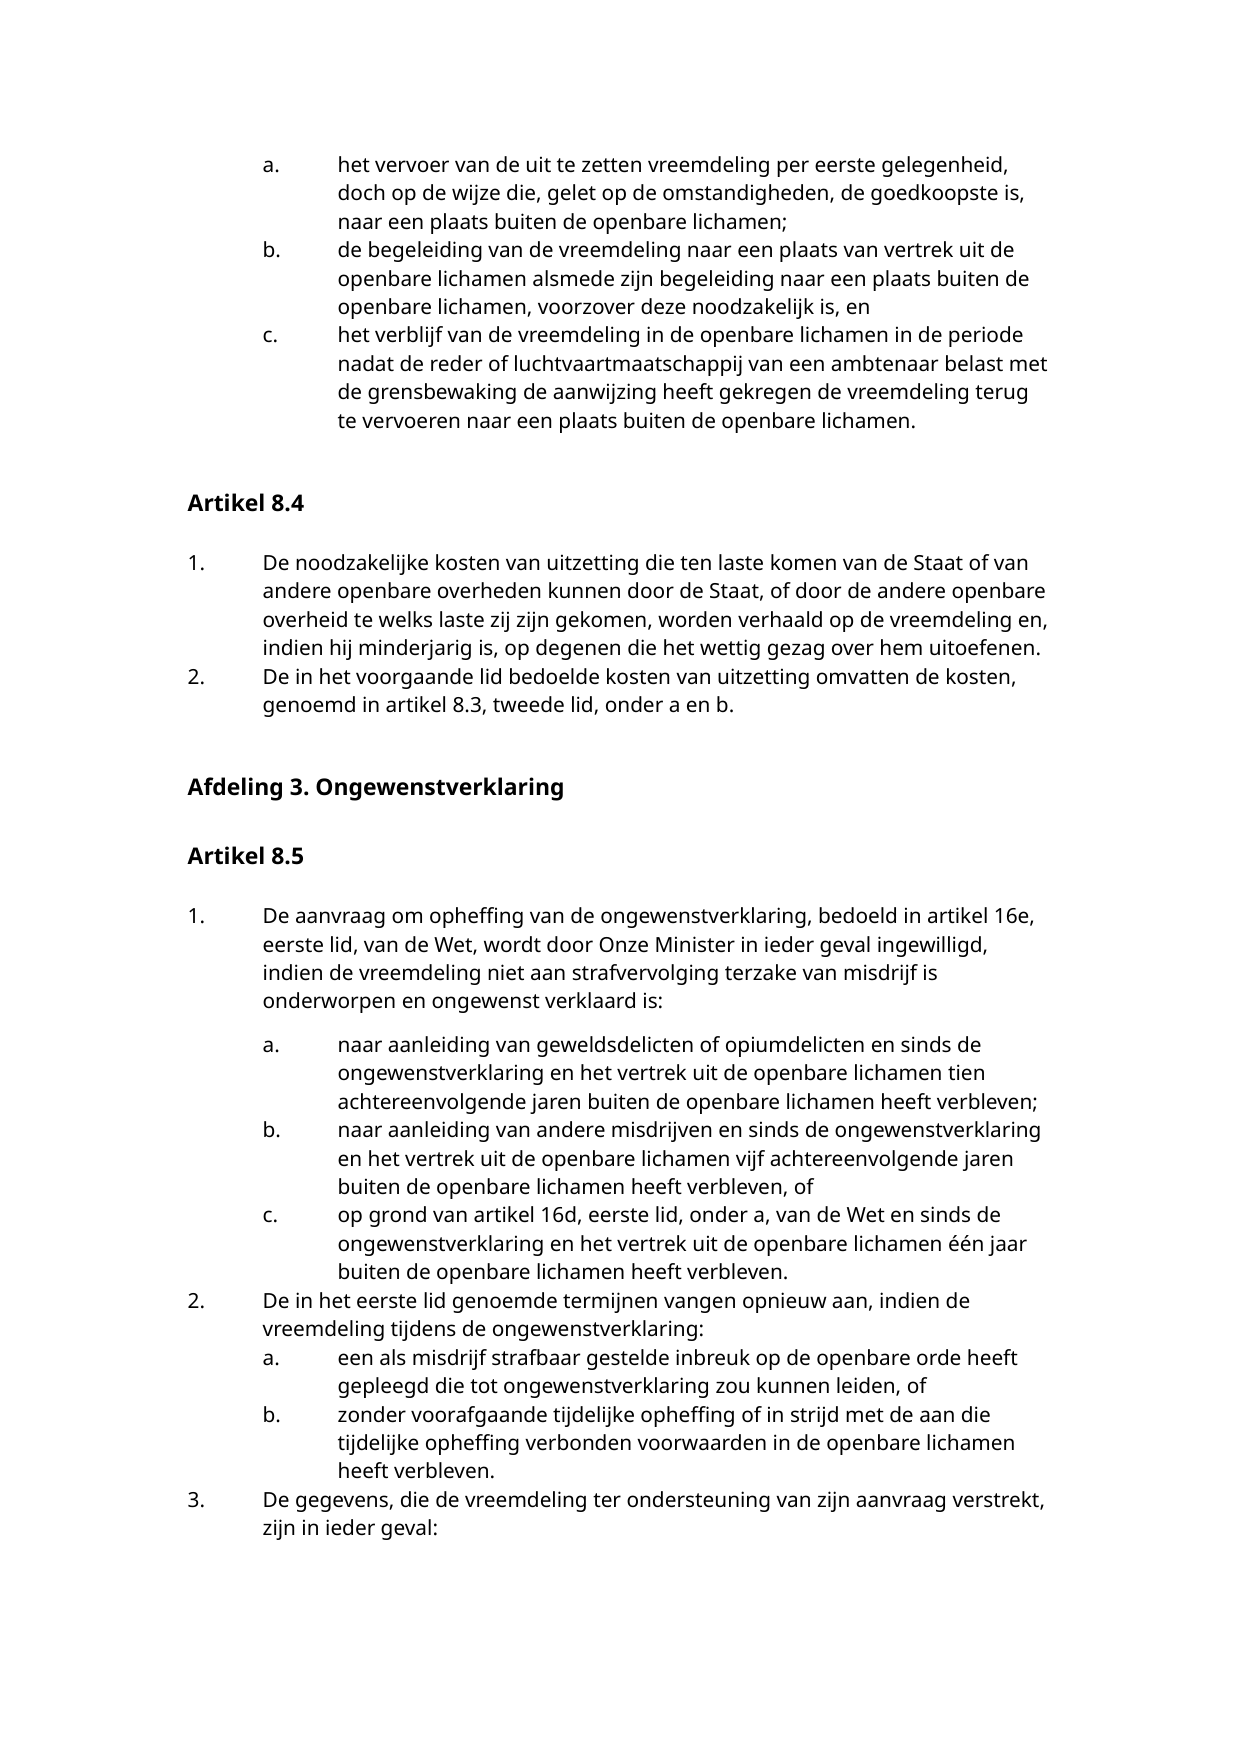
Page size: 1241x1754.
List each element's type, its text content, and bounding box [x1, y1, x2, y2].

list De in het eerste lid genoemde termijnen vangen opnieuw aan, indien de vreemdeling tijdens de ongewenstverklaring: [187, 1286, 1053, 1343]
list het vervoer van de uit te zetten vreemdeling per eerste gelegenheid, doch op de wijze die, gelet op de omstandigheden, de goedkoopste is, naar een plaats buiten de openbare lichamen; [262, 150, 1053, 235]
list op grond van artikel 16d, eerste lid, onder a, van de Wet en sinds de ongewenstverklaring en het vertrek uit de openbare lichamen één jaar buiten de openbare lichamen heeft verbleven. [262, 1201, 1053, 1286]
list De noodzakelijke kosten van uitzetting die ten laste komen van de Staat of van andere openbare overheden kunnen door de Staat, of door de andere openbare overheid te welks laste zij zijn gekomen, worden verhaald op de vreemdeling en, indien hij minderjarig is, op degenen die het wettig gezag over hem uitoefenen. [187, 548, 1053, 662]
list De in het voorgaande lid bedoelde kosten van uitzetting omvatten de kosten, genoemd in artikel 8.3, tweede lid, onder a en b. [187, 662, 1053, 719]
list zonder voorafgaande tijdelijke opheffing of in strijd met de aan die tijdelijke opheffing verbonden voorwaarden in de openbare lichamen heeft verbleven. [262, 1400, 1053, 1485]
list naar aanleiding van geweldsdelicten of opiumdelicten en sinds de ongewenstverklaring en het vertrek uit de openbare lichamen tien achtereenvolgende jaren buiten de openbare lichamen heeft verbleven; [262, 1030, 1053, 1115]
list een als misdrijf strafbaar gestelde inbreuk op de openbare orde heeft gepleegd die tot ongewenstverklaring zou kunnen leiden, of [262, 1343, 1053, 1400]
list de begeleiding van de vreemdeling naar een plaats van vertrek uit de openbare lichamen alsmede zijn begeleiding naar een plaats buiten de openbare lichamen, voorzover deze noodzakelijk is, en [262, 235, 1053, 321]
subtitle Artikel 8.5 [187, 840, 1053, 871]
list het verblijf van de vreemdeling in de openbare lichamen in de periode nadat de reder of luchtvaartmaatschappij van een ambtenaar belast met de grensbewaking de aanwijzing heeft gekregen de vreemdeling terug te vervoeren naar een plaats buiten de openbare lichamen. [262, 321, 1053, 434]
list De aanvraag om opheffing van de ongewenstverklaring, bedoeld in artikel 16e, eerste lid, van de Wet, wordt door Onze Minister in ieder geval ingewilligd, indien de vreemdeling niet aan strafvervolging terzake van misdrijf is onderworpen en ongewenst verklaard is: [187, 901, 1053, 1015]
list De gegevens, die de vreemdeling ter ondersteuning van zijn aanvraag verstrekt, zijn in ieder geval: [187, 1485, 1053, 1542]
subtitle Afdeling 3. Ongewenstverklaring [187, 771, 1053, 802]
list naar aanleiding van andere misdrijven en sinds de ongewenstverklaring en het vertrek uit de openbare lichamen vijf achtereenvolgende jaren buiten de openbare lichamen heeft verbleven, of [262, 1115, 1053, 1201]
subtitle Artikel 8.4 [187, 487, 1053, 518]
